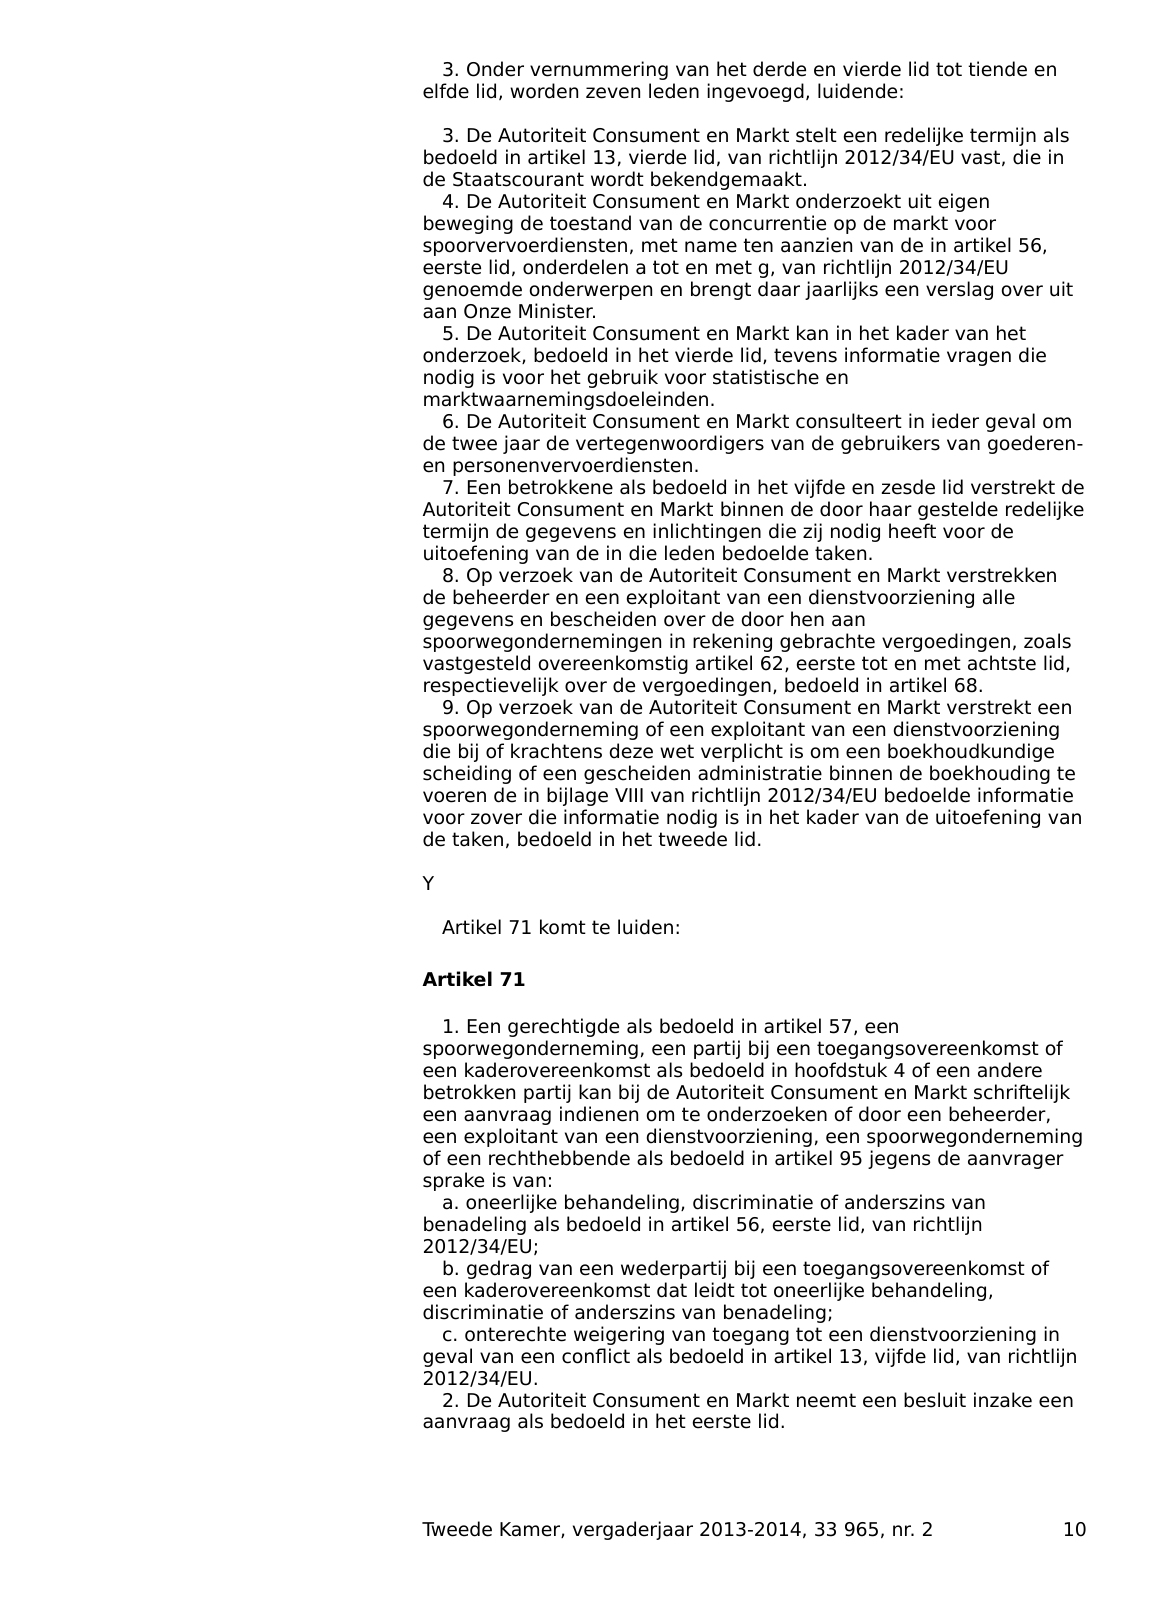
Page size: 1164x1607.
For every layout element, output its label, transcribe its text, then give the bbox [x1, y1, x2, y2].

text 4. De Autoriteit Consument en Markt onderzoekt uit eigen beweging de toestand van de concurrentie op de markt voor spoorvervoerdiensten, met name ten aanzien van de in artikel 56, eerste lid, onderdelen a tot en met g, van richtlijn 2012/34/EU genoemde onderwerpen en brengt daar jaarlijks een verslag over uit aan Onze Minister. [422, 191, 1087, 323]
text 3. Onder vernummering van het derde en vierde lid tot tiende en elfde lid, worden zeven leden ingevoegd, luidende: [422, 59, 1087, 103]
text 2. De Autoriteit Consument en Markt neemt een besluit inzake een aanvraag als bedoeld in het eerste lid. [422, 1389, 1087, 1433]
subtitle Artikel 71 [422, 969, 1087, 991]
text c. onterechte weigering van toegang tot een dienstvoorziening in geval van een conflict als bedoeld in artikel 13, vijfde lid, van richtlijn 2012/34/EU. [422, 1323, 1087, 1389]
text 6. De Autoriteit Consument en Markt consulteert in ieder geval om de twee jaar de vertegenwoordigers van de gebruikers van goederen- en personenvervoerdiensten. [422, 411, 1087, 477]
text Artikel 71 komt te luiden: [422, 917, 1087, 939]
text 5. De Autoriteit Consument en Markt kan in het kader van het onderzoek, bedoeld in het vierde lid, tevens informatie vragen die nodig is voor het gebruik voor statistische en marktwaarnemingsdoeleinden. [422, 323, 1087, 411]
text 9. Op verzoek van de Autoriteit Consument en Markt verstrekt een spoorwegonderneming of een exploitant van een dienstvoorziening die bij of krachtens deze wet verplicht is om een boekhoudkundige scheiding of een gescheiden administratie binnen de boekhouding te voeren de in bijlage VIII van richtlijn 2012/34/EU bedoelde informatie voor zover die informatie nodig is in het kader van de uitoefening van de taken, bedoeld in het tweede lid. [422, 697, 1087, 851]
text a. oneerlijke behandeling, discriminatie of anderszins van benadeling als bedoeld in artikel 56, eerste lid, van richtlijn 2012/34/EU; [422, 1192, 1087, 1258]
text Y [422, 873, 1087, 895]
text 7. Een betrokkene als bedoeld in het vijfde en zesde lid verstrekt de Autoriteit Consument en Markt binnen de door haar gestelde redelijke termijn de gegevens en inlichtingen die zij nodig heeft voor de uitoefening van de in die leden bedoelde taken. [422, 477, 1087, 565]
text 8. Op verzoek van de Autoriteit Consument en Markt verstrekken de beheerder en een exploitant van een dienstvoorziening alle gegevens en bescheiden over de door hen aan spoorwegondernemingen in rekening gebrachte vergoedingen, zoals vastgesteld overeenkomstig artikel 62, eerste tot en met achtste lid, respectievelijk over de vergoedingen, bedoeld in artikel 68. [422, 565, 1087, 697]
text b. gedrag van een wederpartij bij een toegangsovereenkomst of een kaderovereenkomst dat leidt tot oneerlijke behandeling, discriminatie of anderszins van benadeling; [422, 1258, 1087, 1323]
text 3. De Autoriteit Consument en Markt stelt een redelijke termijn als bedoeld in artikel 13, vierde lid, van richtlijn 2012/34/EU vast, die in de Staatscourant wordt bekendgemaakt. [422, 125, 1087, 191]
text 1. Een gerechtigde als bedoeld in artikel 57, een spoorwegonderneming, een partij bij een toegangsovereenkomst of een kaderovereenkomst als bedoeld in hoofdstuk 4 of een andere betrokken partij kan bij de Autoriteit Consument en Markt schriftelijk een aanvraag indienen om te onderzoeken of door een beheerder, een exploitant van een dienstvoorziening, een spoorwegonderneming of een rechthebbende als bedoeld in artikel 95 jegens de aanvrager sprake is van: [422, 1016, 1087, 1192]
